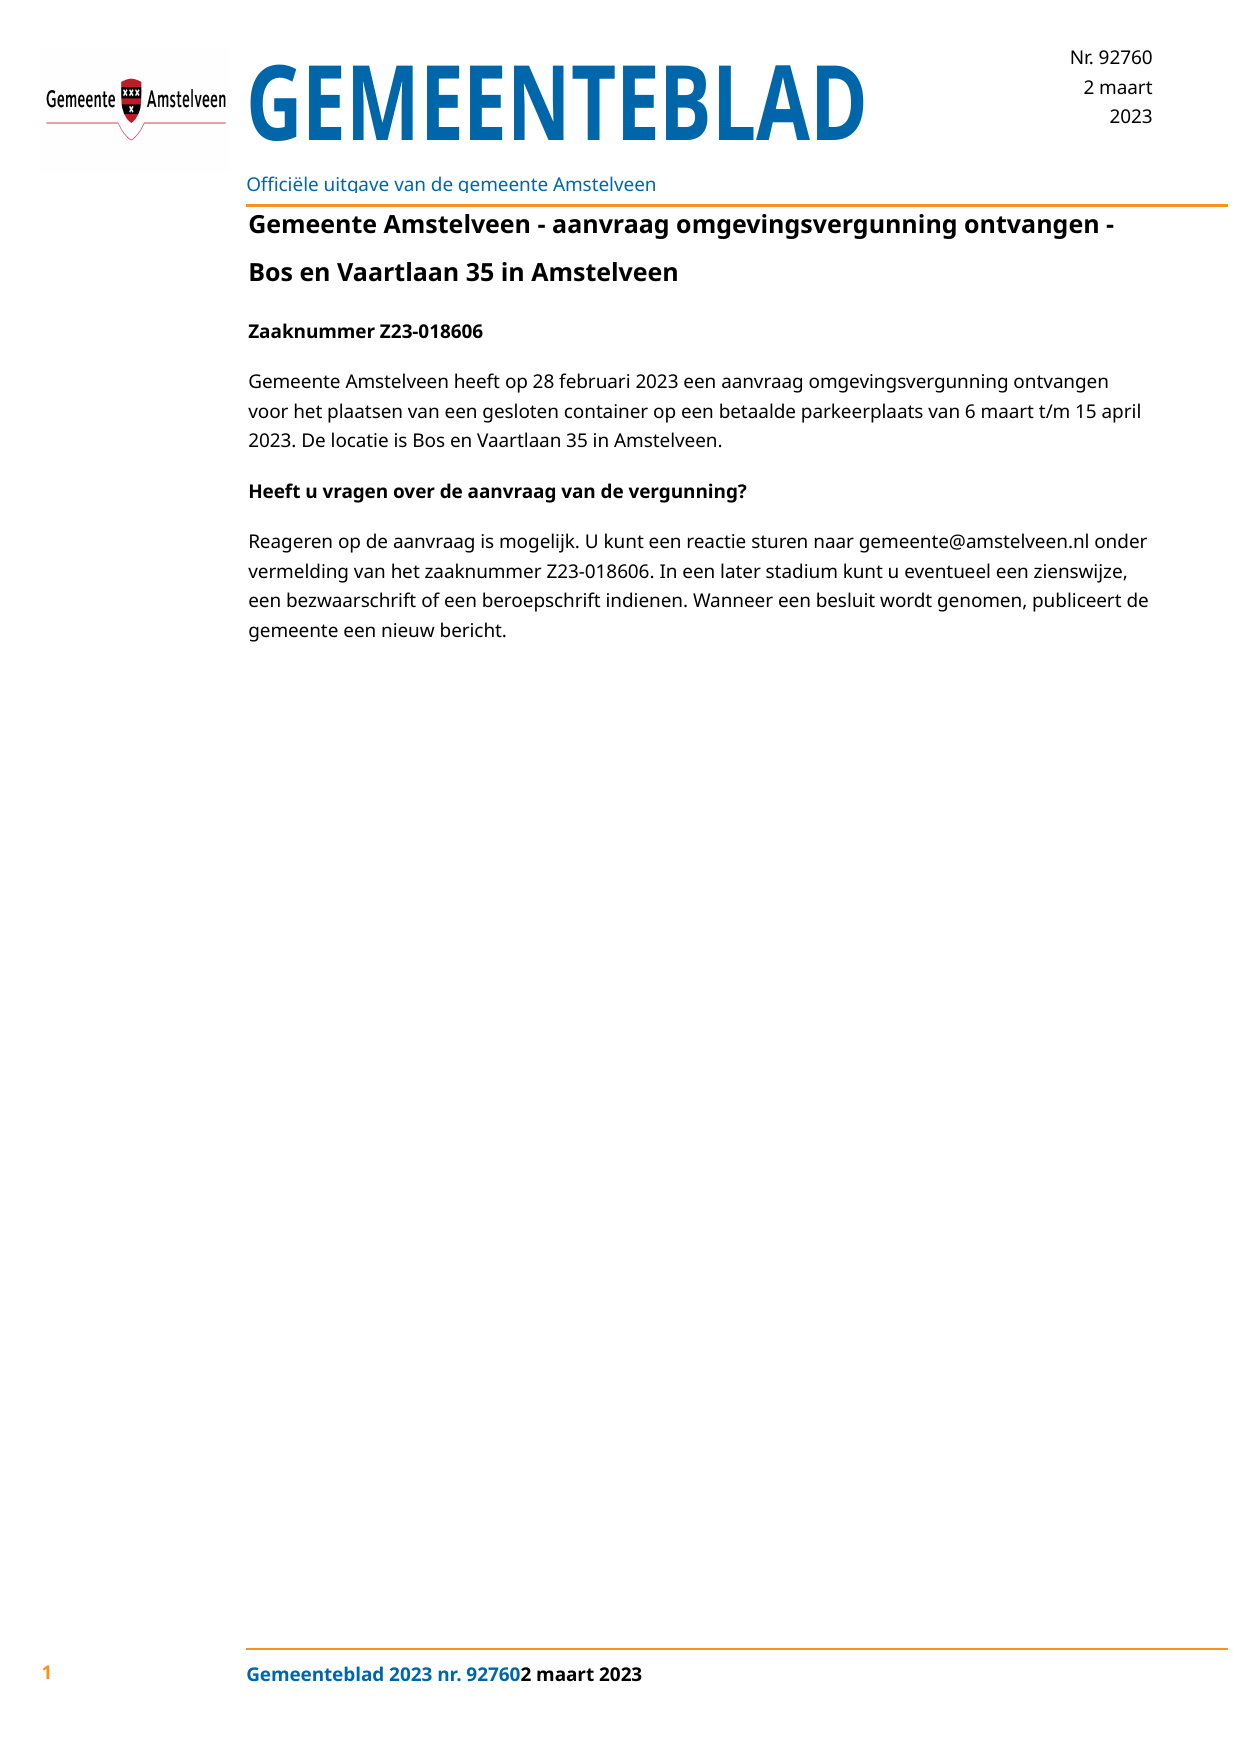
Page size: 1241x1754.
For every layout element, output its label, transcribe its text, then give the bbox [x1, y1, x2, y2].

text Gemeente Amstelveen heeft op 28 februari 2023 een aanvraag omgevingsvergunning ontvangen voor het plaatsen van een gesloten container op een betaalde parkeerplaats van 6 maart t/m 15 april 2023. De locatie is Bos en Vaartlaan 35 in Amstelveen. [248, 368, 1152, 453]
text Reageren op de aanvraag is mogelijk. U kunt een reactie sturen naar gemeente@amstelveen.nl onder vermelding van het zaaknummer Z23-018606. In een later stadium kunt u eventueel een zienswijze, een bezwaarschrift of een beroepschrift indienen. Wanneer een besluit wordt genomen, publiceert de gemeente een nieuw bericht. [248, 528, 1152, 643]
text Gemeente Amstelveen - aanvraag omgevingsvergunning ontvangen - Bos en Vaartlaan 35 in Amstelveen [248, 207, 1152, 288]
text Heeft u vragen over de aanvraag van de vergunning? [248, 478, 1152, 504]
text Zaaknummer Z23-018606 [248, 318, 1152, 344]
picture [41, 47, 231, 172]
